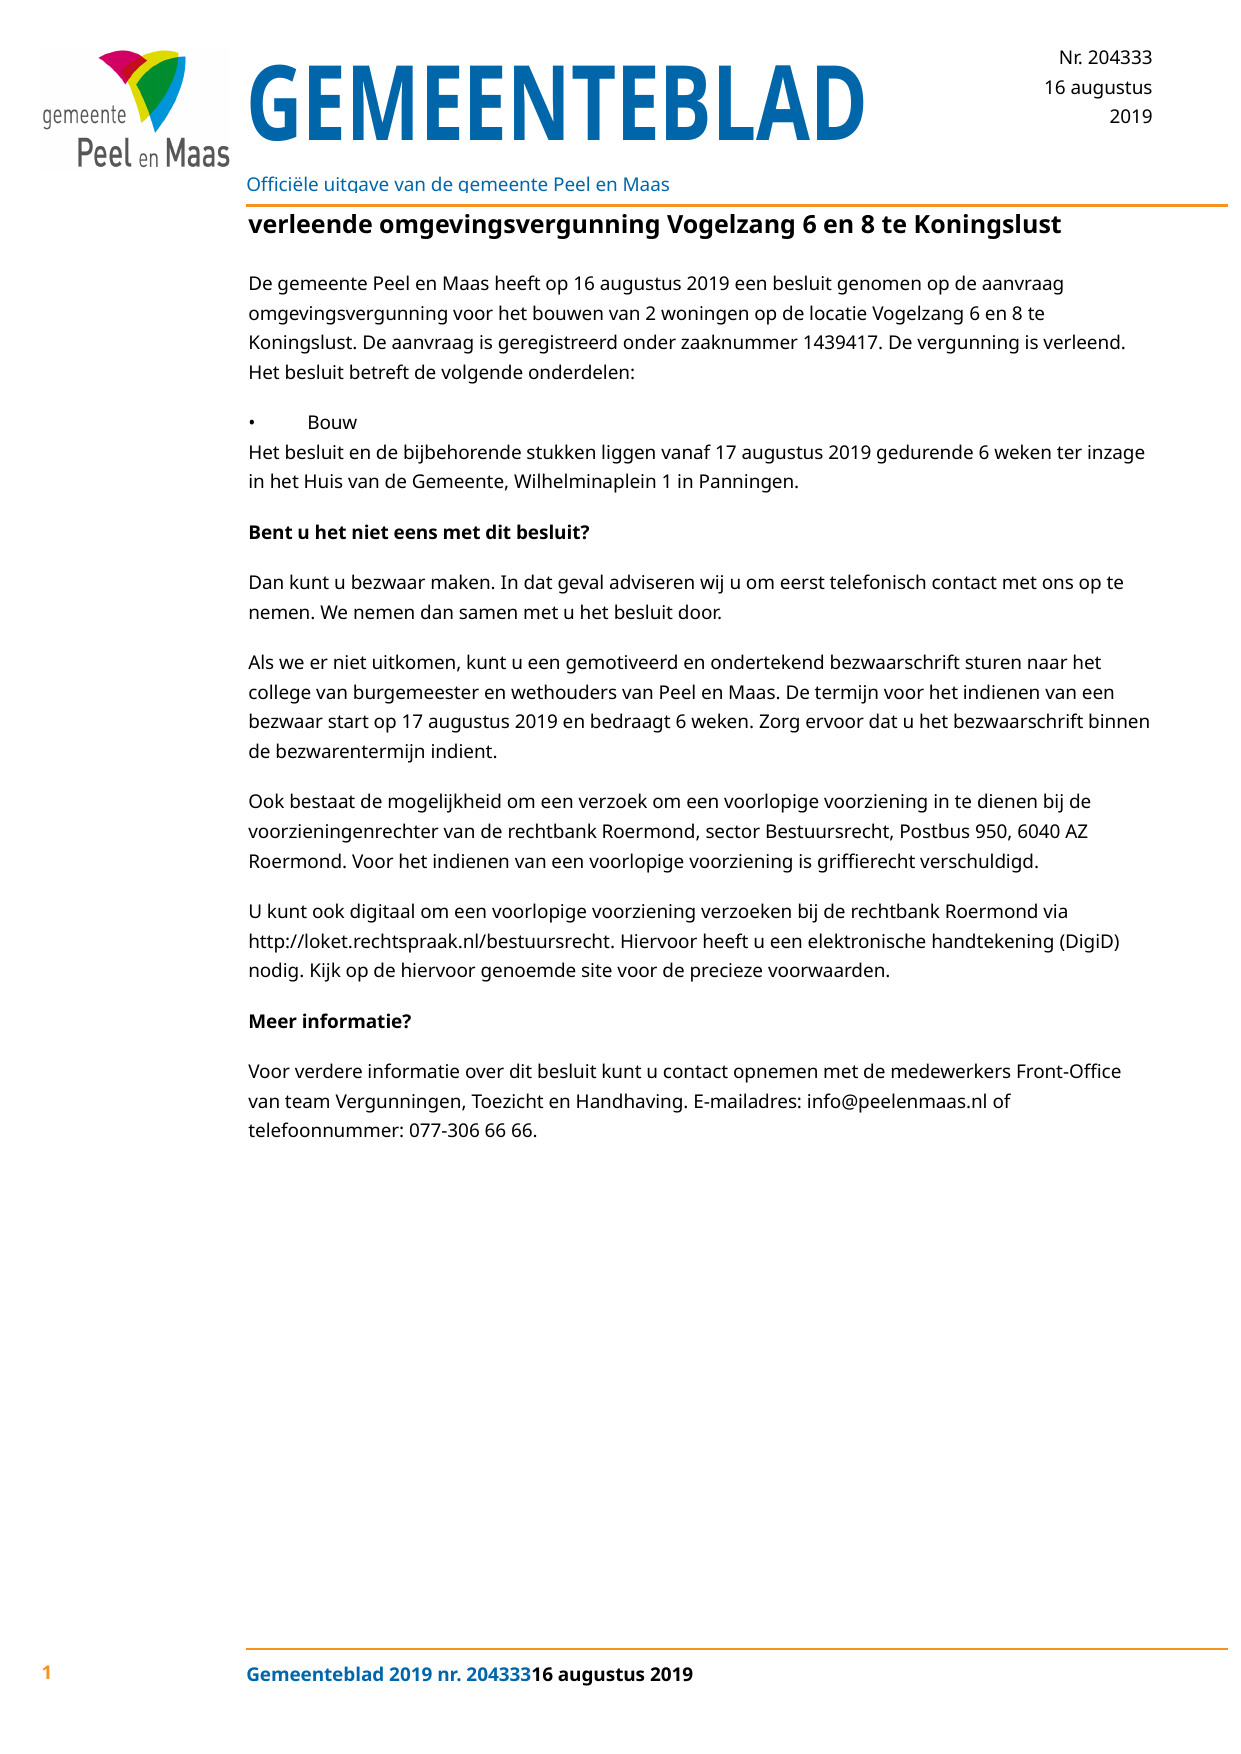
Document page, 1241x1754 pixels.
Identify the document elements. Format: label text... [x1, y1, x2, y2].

picture [41, 47, 231, 172]
text U kunt ook digitaal om een voorlopige voorziening verzoeken bij de rechtbank Roermond via http://loket.rechtspraak.nl/bestuursrecht. Hiervoor heeft u een elektronische handtekening (DigiD) nodig. Kijk op de hiervoor genoemde site voor de precieze voorwaarden. [248, 898, 1152, 983]
text Het besluit en de bijbehorende stukken liggen vanaf 17 augustus 2019 gedurende 6 weken ter inzage in het Huis van de Gemeente, Wilhelminaplein 1 in Panningen. [248, 439, 1152, 494]
text Als we er niet uitkomen, kunt u een gemotiveerd en ondertekend bezwaarschrift sturen naar het college van burgemeester en wethouders van Peel en Maas. De termijn voor het indienen van een bezwaar start op 17 augustus 2019 en bedraagt 6 weken. Zorg ervoor dat u het bezwaarschrift binnen de bezwarentermijn indient. [248, 649, 1152, 764]
text Meer informatie? [248, 1008, 1152, 1033]
text Ook bestaat de mogelijkheid om een verzoek om een voorlopige voorziening in te dienen bij de voorzieningenrechter van de rechtbank Roermond, sector Bestuursrecht, Postbus 950, 6040 AZ Roermond. Voor het indienen van een voorlopige voorziening is griffierecht verschuldigd. [248, 789, 1152, 873]
text Voor verdere informatie over dit besluit kunt u contact opnemen met de medewerkers Front-Office van team Vergunningen, Toezicht en Handhaving. E-mailadres: info@peelenmaas.nl of telefoonnummer: 077-306 66 66. [248, 1058, 1152, 1143]
text Bent u het niet eens met dit besluit? [248, 519, 1152, 545]
list Bouw [248, 409, 1152, 435]
text Dan kunt u bezwaar maken. In dat geval adviseren wij u om eerst telefonisch contact met ons op te nemen. We nemen dan samen met u het besluit door. [248, 569, 1152, 625]
text De gemeente Peel en Maas heeft op 16 augustus 2019 een besluit genomen op de aanvraag omgevingsvergunning voor het bouwen van 2 woningen op de locatie Vogelzang 6 en 8 te Koningslust. De aanvraag is geregistreerd onder zaaknummer 1439417. De vergunning is verleend. Het besluit betreft de volgende onderdelen: [248, 270, 1152, 385]
text verleende omgevingsvergunning Vogelzang 6 en 8 te Koningslust [248, 207, 1152, 241]
